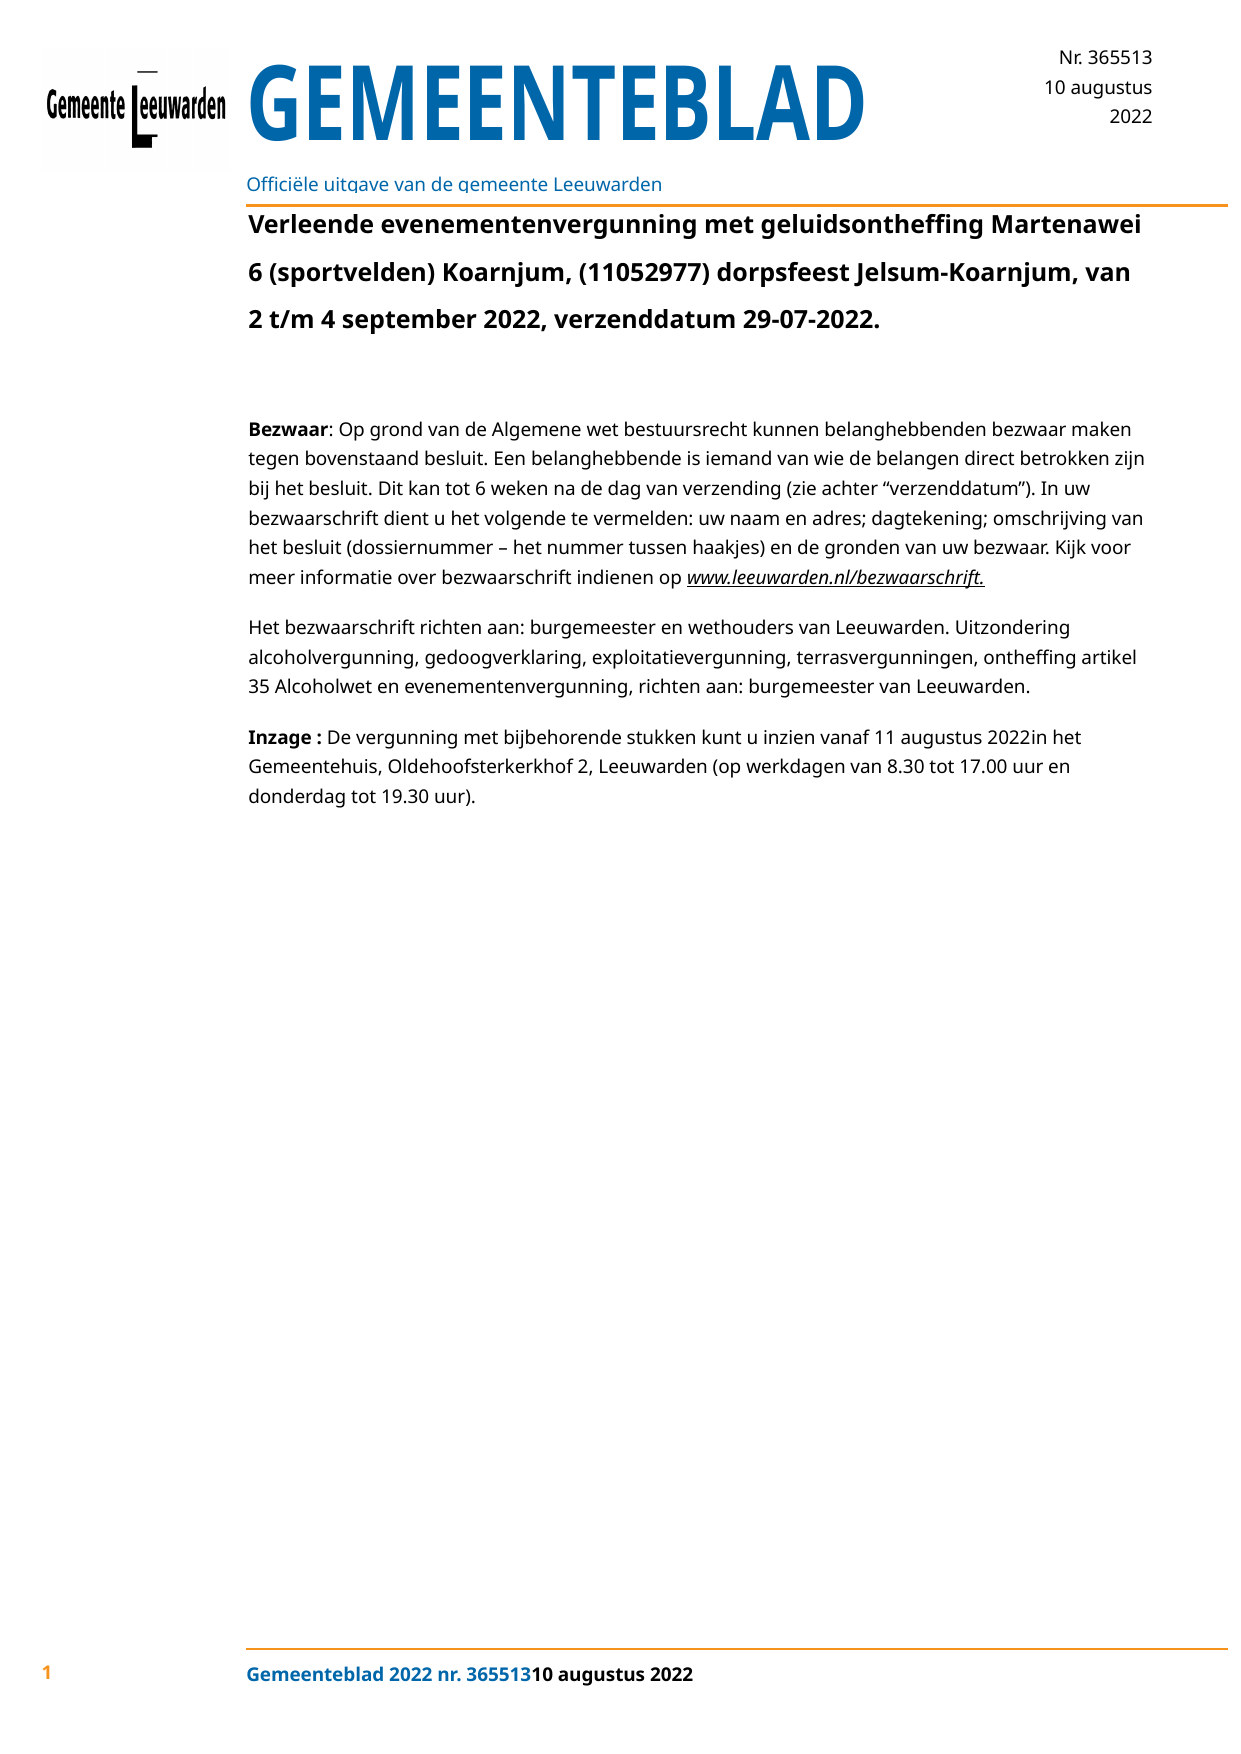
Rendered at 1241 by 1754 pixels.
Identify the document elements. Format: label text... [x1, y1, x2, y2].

text Verleende evenementenvergunning met geluidsontheffing Martenawei 6 (sportvelden) Koarnjum, (11052977) dorpsfeest Jelsum-Koarnjum, van 2 t/m 4 september 2022, verzenddatum 29-07-2022. [248, 207, 1152, 336]
text Bezwaar: Op grond van de Algemene wet bestuursrecht kunnen belanghebbenden bezwaar maken tegen bovenstaand besluit. Een belanghebbende is iemand van wie de belangen direct betrokken zijn bij het besluit. Dit kan tot 6 weken na de dag van verzending (zie achter “verzenddatum”). In uw bezwaarschrift dient u het volgende te vermelden: uw naam en adres; dagtekening; omschrijving van het besluit (dossiernummer – het nummer tussen haakjes) en de gronden van uw bezwaar. Kijk voor meer informatie over bezwaarschrift indienen op www.leeuwarden.nl/bezwaarschrift. [248, 416, 1152, 589]
text Het bezwaarschrift richten aan: burgemeester en wethouders van Leeuwarden. Uitzondering alcoholvergunning, gedoogverklaring, exploitatievergunning, terrasvergunningen, ontheffing artikel 35 Alcoholwet en evenementenvergunning, richten aan: burgemeester van Leeuwarden. [248, 614, 1152, 699]
text Inzage : De vergunning met bijbehorende stukken kunt u inzien vanaf 11 augustus 2022in het Gemeentehuis, Oldehoofsterkerkhof 2, Leeuwarden (op werkdagen van 8.30 tot 17.00 uur en donderdag tot 19.30 uur). [248, 724, 1152, 809]
picture [41, 47, 231, 172]
